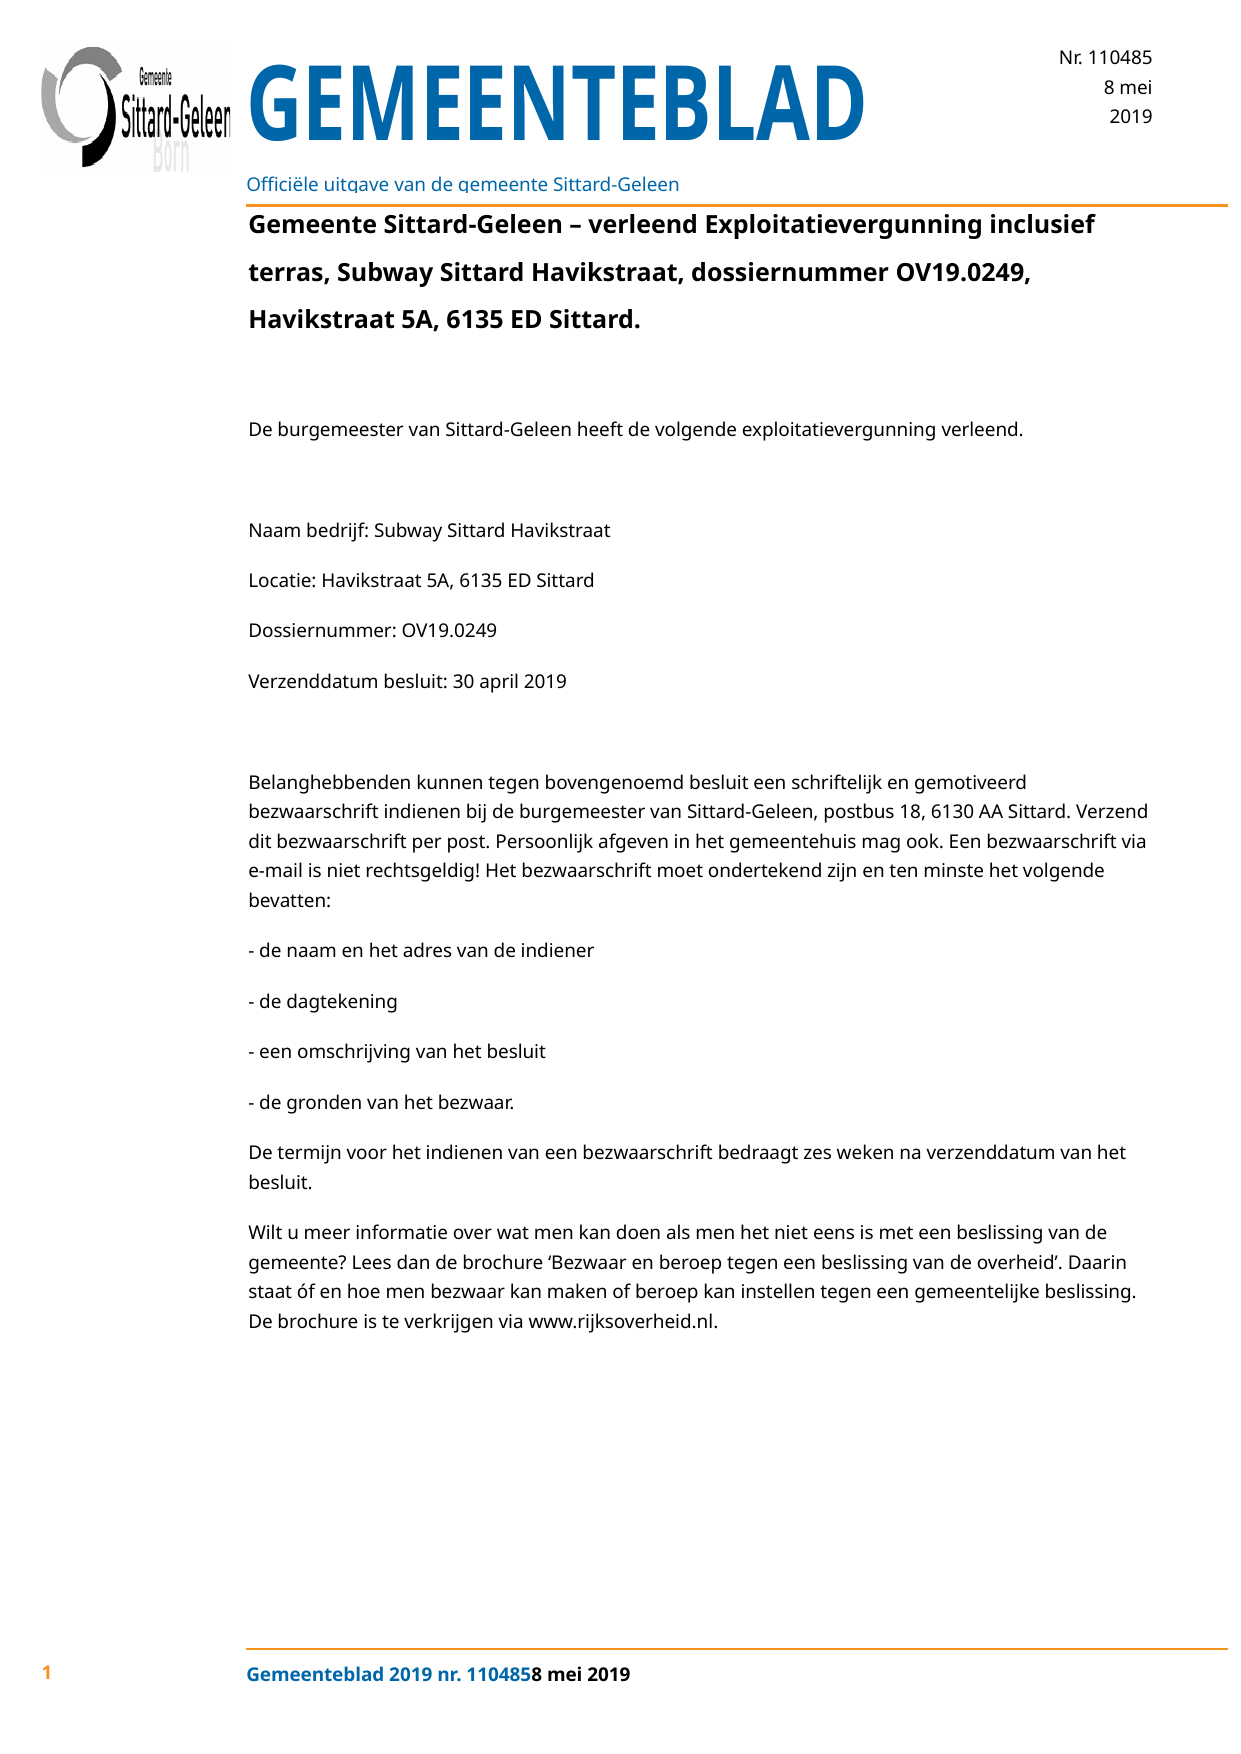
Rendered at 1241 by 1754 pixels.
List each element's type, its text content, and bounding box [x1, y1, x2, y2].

text - een omschrijving van het besluit [248, 1038, 1152, 1064]
text Dossiernummer: OV19.0249 [248, 618, 1152, 643]
text Belanghebbenden kunnen tegen bovengenoemd besluit een schriftelijk en gemotiveerd bezwaarschrift indienen bij de burgemeester van Sittard-Geleen, postbus 18, 6130 AA Sittard. Verzend dit bezwaarschrift per post. Persoonlijk afgeven in het gemeentehuis mag ook. Een bezwaarschrift via e-mail is niet rechtsgeldig! Het bezwaarschrift moet ondertekend zijn en ten minste het volgende bevatten: [248, 769, 1152, 913]
text - de naam en het adres van de indiener [248, 938, 1152, 963]
text Verzenddatum besluit: 30 april 2019 [248, 668, 1152, 694]
picture [41, 47, 231, 172]
text Locatie: Havikstraat 5A, 6135 ED Sittard [248, 567, 1152, 593]
text De termijn voor het indienen van een bezwaarschrift bedraagt zes weken na verzenddatum van het besluit. [248, 1139, 1152, 1194]
text Naam bedrijf: Subway Sittard Havikstraat [248, 517, 1152, 542]
text Wilt u meer informatie over wat men kan doen als men het niet eens is met een beslissing van de gemeente? Lees dan de brochure ‘Bezwaar en beroep tegen een beslissing van de overheid’. Daarin staat óf en hoe men bezwaar kan maken of beroep kan instellen tegen een gemeentelijke beslissing. De brochure is te verkrijgen via www.rijksoverheid.nl. [248, 1219, 1152, 1334]
text - de gronden van het bezwaar. [248, 1089, 1152, 1114]
text De burgemeester van Sittard-Geleen heeft de volgende exploitatievergunning verleend. [248, 416, 1152, 442]
text Gemeente Sittard-Geleen – verleend Exploitatievergunning inclusief terras, Subway Sittard Havikstraat, dossiernummer OV19.0249, Havikstraat 5A, 6135 ED Sittard. [248, 207, 1152, 336]
text - de dagtekening [248, 988, 1152, 1014]
